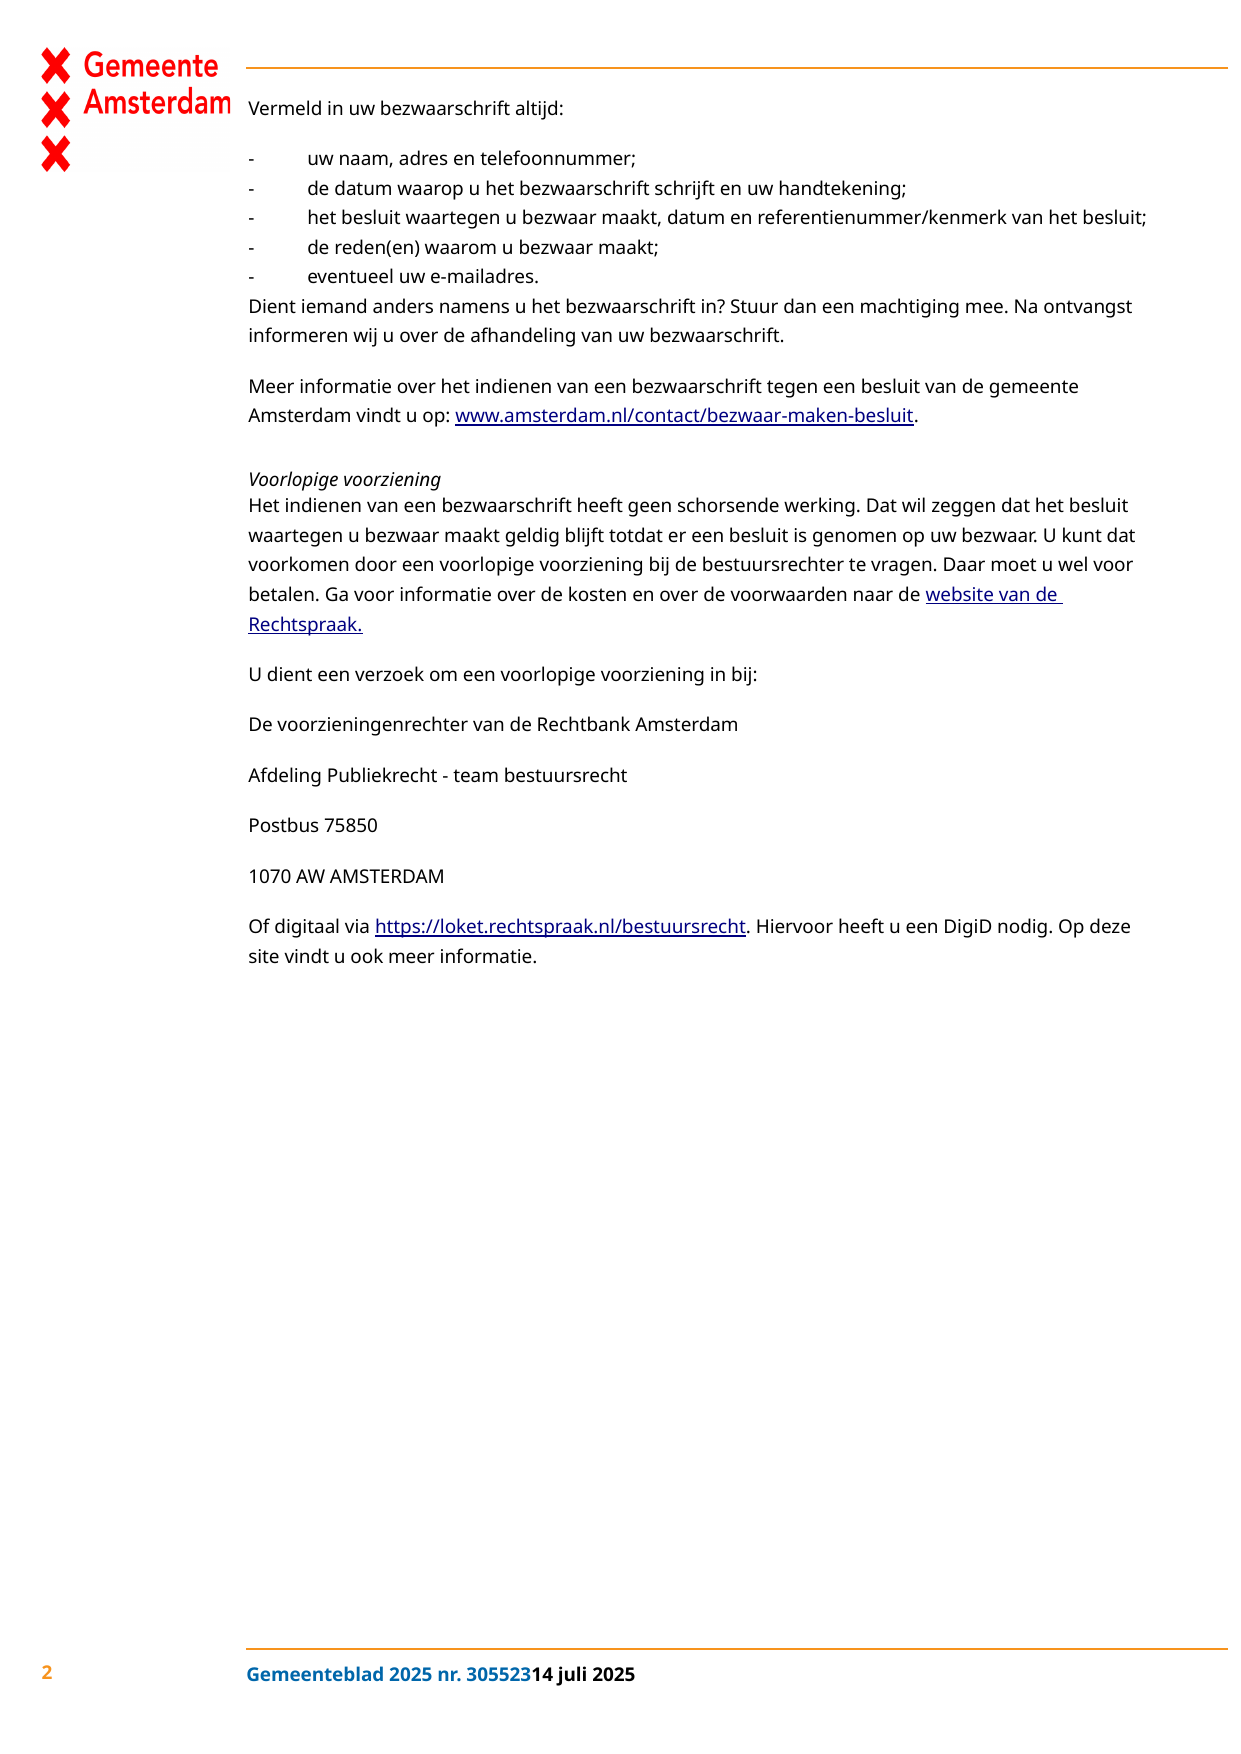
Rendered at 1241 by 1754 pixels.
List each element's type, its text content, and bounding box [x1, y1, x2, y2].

text 1070 AW AMSTERDAM [248, 863, 1152, 888]
text De voorzieningenrechter van de Rechtbank Amsterdam [248, 712, 1152, 737]
text Postbus 75850 [248, 812, 1152, 838]
text Afdeling Publiekrecht - team bestuursrecht [248, 762, 1152, 788]
text Het indienen van een bezwaarschrift heeft geen schorsende werking. Dat wil zeggen dat het besluit waartegen u bezwaar maakt geldig blijft totdat er een besluit is genomen op uw bezwaar. U kunt dat voorkomen door een voorlopige voorziening bij de bestuursrechter te vragen. Daar moet u wel voor betalen. Ga voor informatie over de kosten en over de voorwaarden naar de website van de Rechtspraak. [248, 492, 1152, 636]
list eventueel uw e-mailadres. [248, 263, 1152, 289]
text Voorlopige voorziening [248, 467, 1152, 492]
list het besluit waartegen u bezwaar maakt, datum en referentienummer/kenmerk van het besluit; [248, 204, 1152, 230]
text Of digitaal via https://loket.rechtspraak.nl/bestuursrecht. Hiervoor heeft u een DigiD nodig. Op deze site vindt u ook meer informatie. [248, 913, 1152, 968]
text Meer informatie over het indienen van een bezwaarschrift tegen een besluit van de gemeente Amsterdam vindt u op: www.amsterdam.nl/contact/bezwaar-maken-besluit. [248, 373, 1152, 428]
text U dient een verzoek om een voorlopige voorziening in bij: [248, 661, 1152, 687]
text Vermeld in uw bezwaarschrift altijd: [248, 95, 1152, 121]
list uw naam, adres en telefoonnummer; [248, 145, 1152, 171]
list de reden(en) waarom u bezwaar maakt; [248, 234, 1152, 260]
picture [41, 47, 231, 172]
text Dient iemand anders namens u het bezwaarschrift in? Stuur dan een machtiging mee. Na ontvangst informeren wij u over de afhandeling van uw bezwaarschrift. [248, 293, 1152, 348]
list de datum waarop u het bezwaarschrift schrijft en uw handtekening; [248, 175, 1152, 201]
